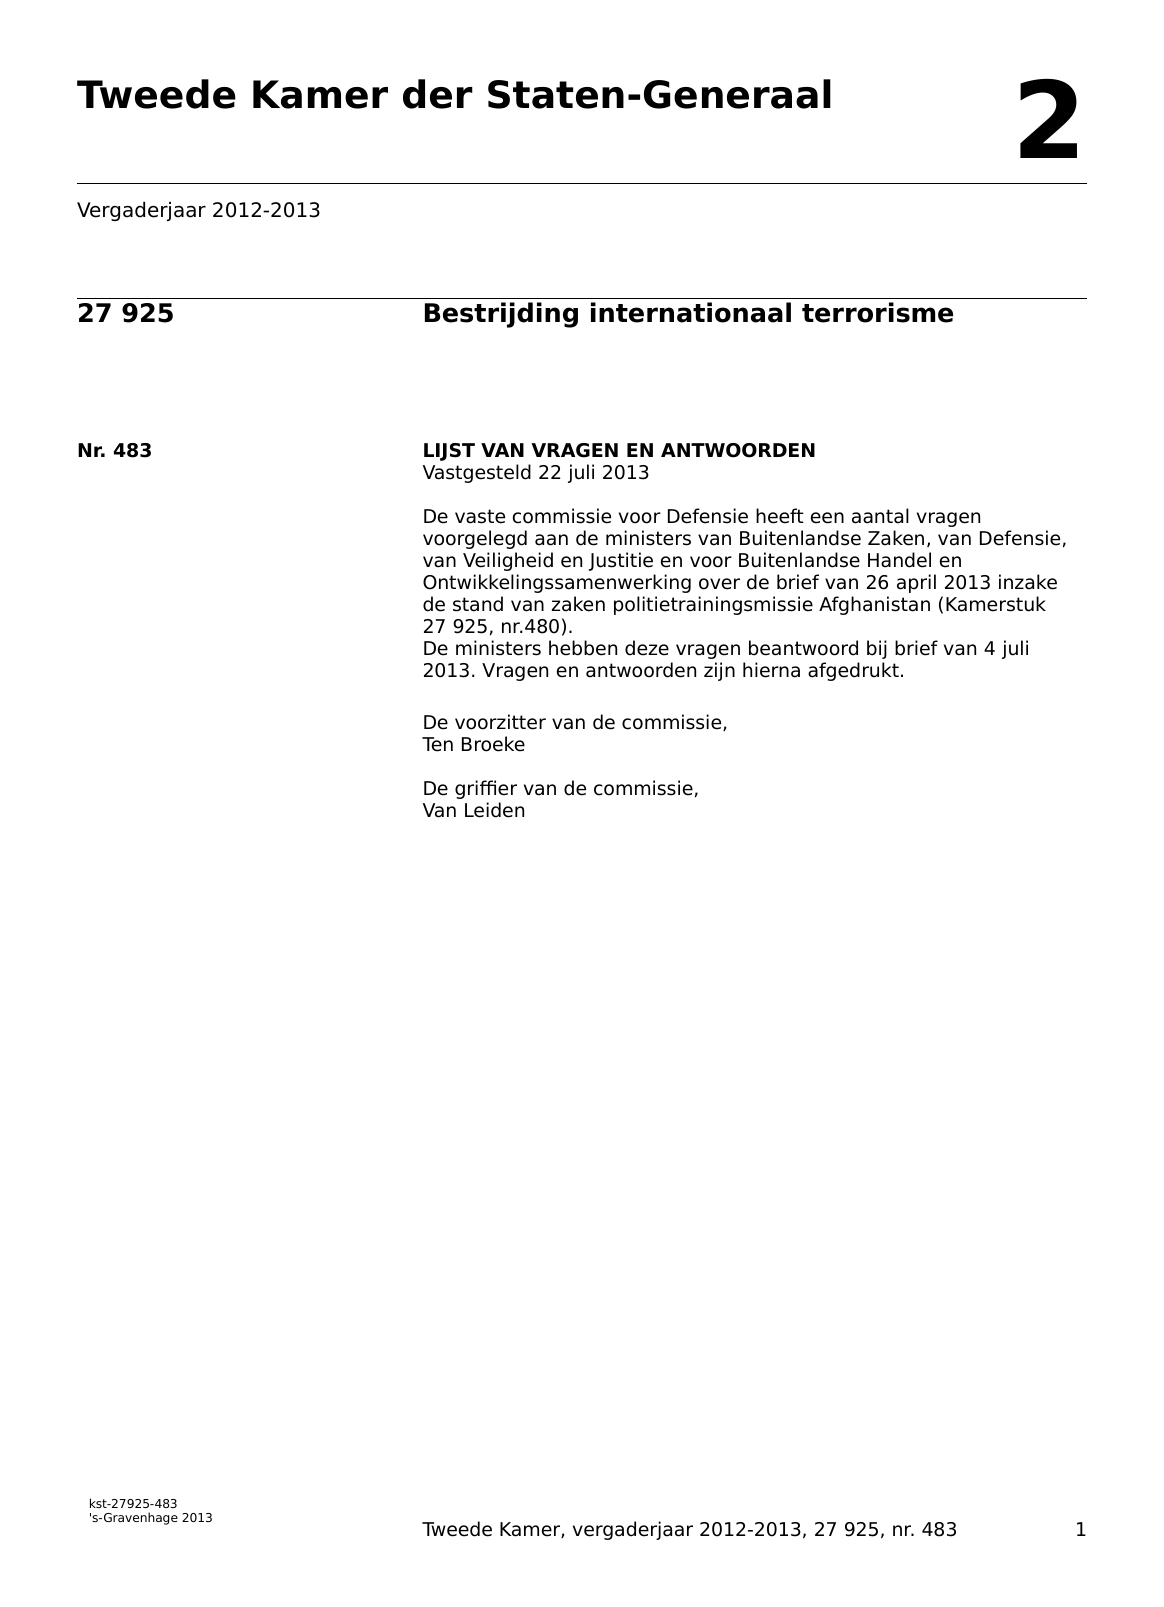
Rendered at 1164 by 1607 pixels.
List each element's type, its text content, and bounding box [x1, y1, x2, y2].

text Vastgesteld 22 juli 2013 [422, 462, 1087, 484]
subtitle Nr. 483 LIJST VAN VRAGEN EN ANTWOORDEN [77, 440, 1087, 462]
text 's-Gravenhage 2013 [88, 1511, 323, 1525]
text De vaste commissie voor Defensie heeft een aantal vragen voorgelegd aan de ministers van Buitenlandse Zaken, van Defensie, van Veiligheid en Justitie en voor Buitenlandse Handel en Ontwikkelingssamenwerking over de brief van 26 april 2013 inzake de stand van zaken politietrainingsmissie Afghanistan (Kamerstuk 27 925, nr.480). [422, 506, 1087, 638]
text De ministers hebben deze vragen beantwoord bij brief van 4 juli 2013. Vragen en antwoorden zijn hierna afgedrukt. [422, 638, 1087, 682]
table_header Tweede Kamer der Staten-Generaal [77, 59, 886, 183]
table_header 2 [886, 59, 1087, 183]
table_cell Vergaderjaar 2012-2013 [77, 184, 1087, 298]
text kst-27925-483 [88, 1497, 323, 1511]
text De voorzitter van de commissie, Ten Broeke [422, 712, 1087, 756]
subtitle 27 925 Bestrijding internationaal terrorisme [77, 299, 1087, 329]
text De griffier van de commissie, Van Leiden [422, 778, 1087, 822]
